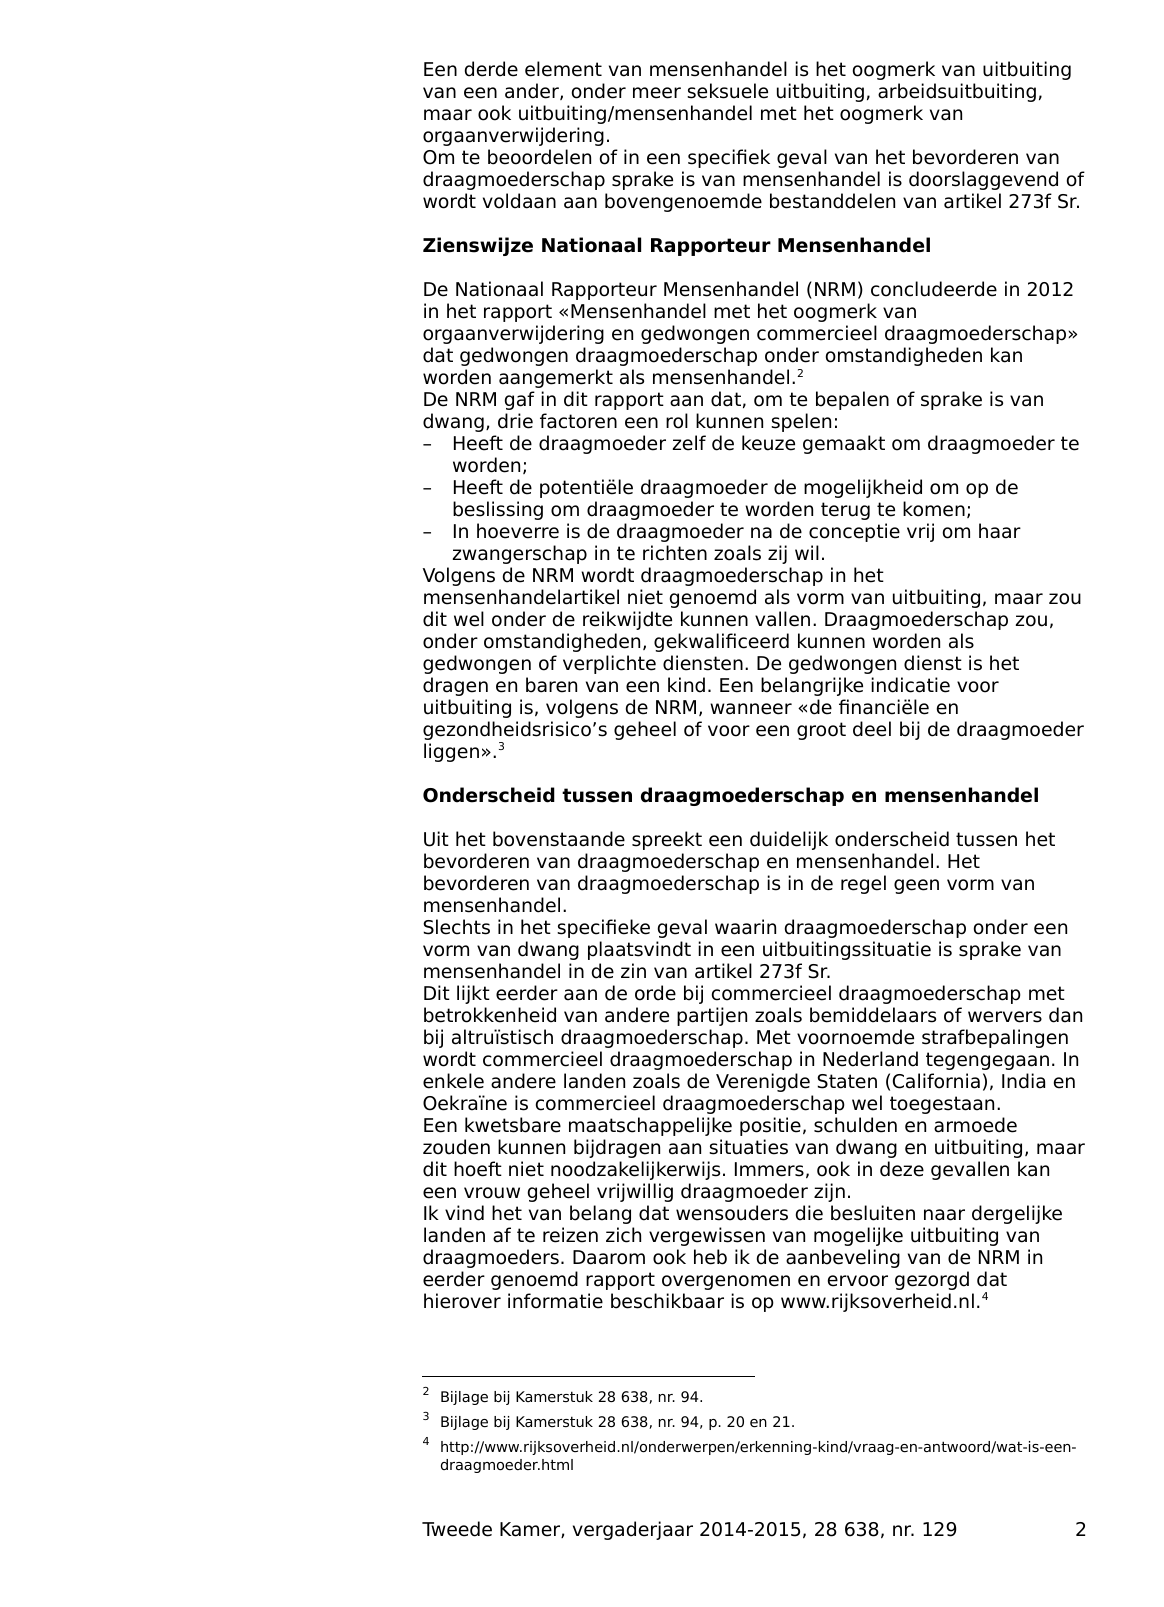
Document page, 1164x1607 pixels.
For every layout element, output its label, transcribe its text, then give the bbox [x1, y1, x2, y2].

text Een kwetsbare maatschappelijke positie, schulden en armoede zouden kunnen bijdragen aan situaties van dwang en uitbuiting, maar dit hoeft niet noodzakelijkerwijs. Immers, ook in deze gevallen kan een vrouw geheel vrijwillig draagmoeder zijn. [422, 1115, 1087, 1203]
text Een derde element van mensenhandel is het oogmerk van uitbuiting van een ander, onder meer seksuele uitbuiting, arbeidsuitbuiting, maar ook uitbuiting/mensenhandel met het oogmerk van orgaanverwijdering. [422, 59, 1087, 147]
text Volgens de NRM wordt draagmoederschap in het mensenhandelartikel niet genoemd als vorm van uitbuiting, maar zou dit wel onder de reikwijdte kunnen vallen. Draagmoederschap zou, onder omstandigheden, gekwalificeerd kunnen worden als gedwongen of verplichte diensten. De gedwongen dienst is het dragen en baren van een kind. Een belangrijke indicatie voor uitbuiting is, volgens de NRM, wanneer «de financiële en gezondheidsrisico’s geheel of voor een groot deel bij de draagmoeder liggen». [422, 565, 1087, 763]
text Dit lijkt eerder aan de orde bij commercieel draagmoederschap met betrokkenheid van andere partijen zoals bemiddelaars of wervers dan bij altruïstisch draagmoederschap. Met voornoemde strafbepalingen wordt commercieel draagmoederschap in Nederland tegengegaan. In enkele andere landen zoals de Verenigde Staten (California), India en Oekraïne is commercieel draagmoederschap wel toegestaan. [422, 983, 1087, 1115]
text – Heeft de draagmoeder zelf de keuze gemaakt om draagmoeder te worden; [422, 433, 1087, 477]
text Bijlage bij Kamerstuk 28 638, nr. 94. [422, 1385, 1087, 1407]
subtitle Onderscheid tussen draagmoederschap en mensenhandel [422, 785, 1087, 807]
text De Nationaal Rapporteur Mensenhandel (NRM) concludeerde in 2012 in het rapport «Mensenhandel met het oogmerk van orgaanverwijdering en gedwongen commercieel draagmoederschap» dat gedwongen draagmoederschap onder omstandigheden kan worden aangemerkt als mensenhandel. [422, 279, 1087, 389]
text Om te beoordelen of in een specifiek geval van het bevorderen van draagmoederschap sprake is van mensenhandel is doorslaggevend of wordt voldaan aan bovengenoemde bestanddelen van artikel 273f Sr. [422, 147, 1087, 213]
text Bijlage bij Kamerstuk 28 638, nr. 94, p. 20 en 21. [422, 1410, 1087, 1432]
text – Heeft de potentiële draagmoeder de mogelijkheid om op de beslissing om draagmoeder te worden terug te komen; [422, 477, 1087, 521]
text De NRM gaf in dit rapport aan dat, om te bepalen of sprake is van dwang, drie factoren een rol kunnen spelen: [422, 389, 1087, 433]
text – In hoeverre is de draagmoeder na de conceptie vrij om haar zwangerschap in te richten zoals zij wil. [422, 521, 1087, 565]
text http://www.rijksoverheid.nl/onderwerpen/erkenning-kind/vraag-en-antwoord/wat-is-een-draagmoeder.html [422, 1435, 1087, 1474]
subtitle Zienswijze Nationaal Rapporteur Mensenhandel [422, 235, 1087, 257]
text Uit het bovenstaande spreekt een duidelijk onderscheid tussen het bevorderen van draagmoederschap en mensenhandel. Het bevorderen van draagmoederschap is in de regel geen vorm van mensenhandel. [422, 829, 1087, 917]
text Slechts in het specifieke geval waarin draagmoederschap onder een vorm van dwang plaatsvindt in een uitbuitingssituatie is sprake van mensenhandel in de zin van artikel 273f Sr. [422, 917, 1087, 983]
text Ik vind het van belang dat wensouders die besluiten naar dergelijke landen af te reizen zich vergewissen van mogelijke uitbuiting van draagmoeders. Daarom ook heb ik de aanbeveling van de NRM in eerder genoemd rapport overgenomen en ervoor gezorgd dat hierover informatie beschikbaar is op www.rijksoverheid.nl. [422, 1203, 1087, 1313]
